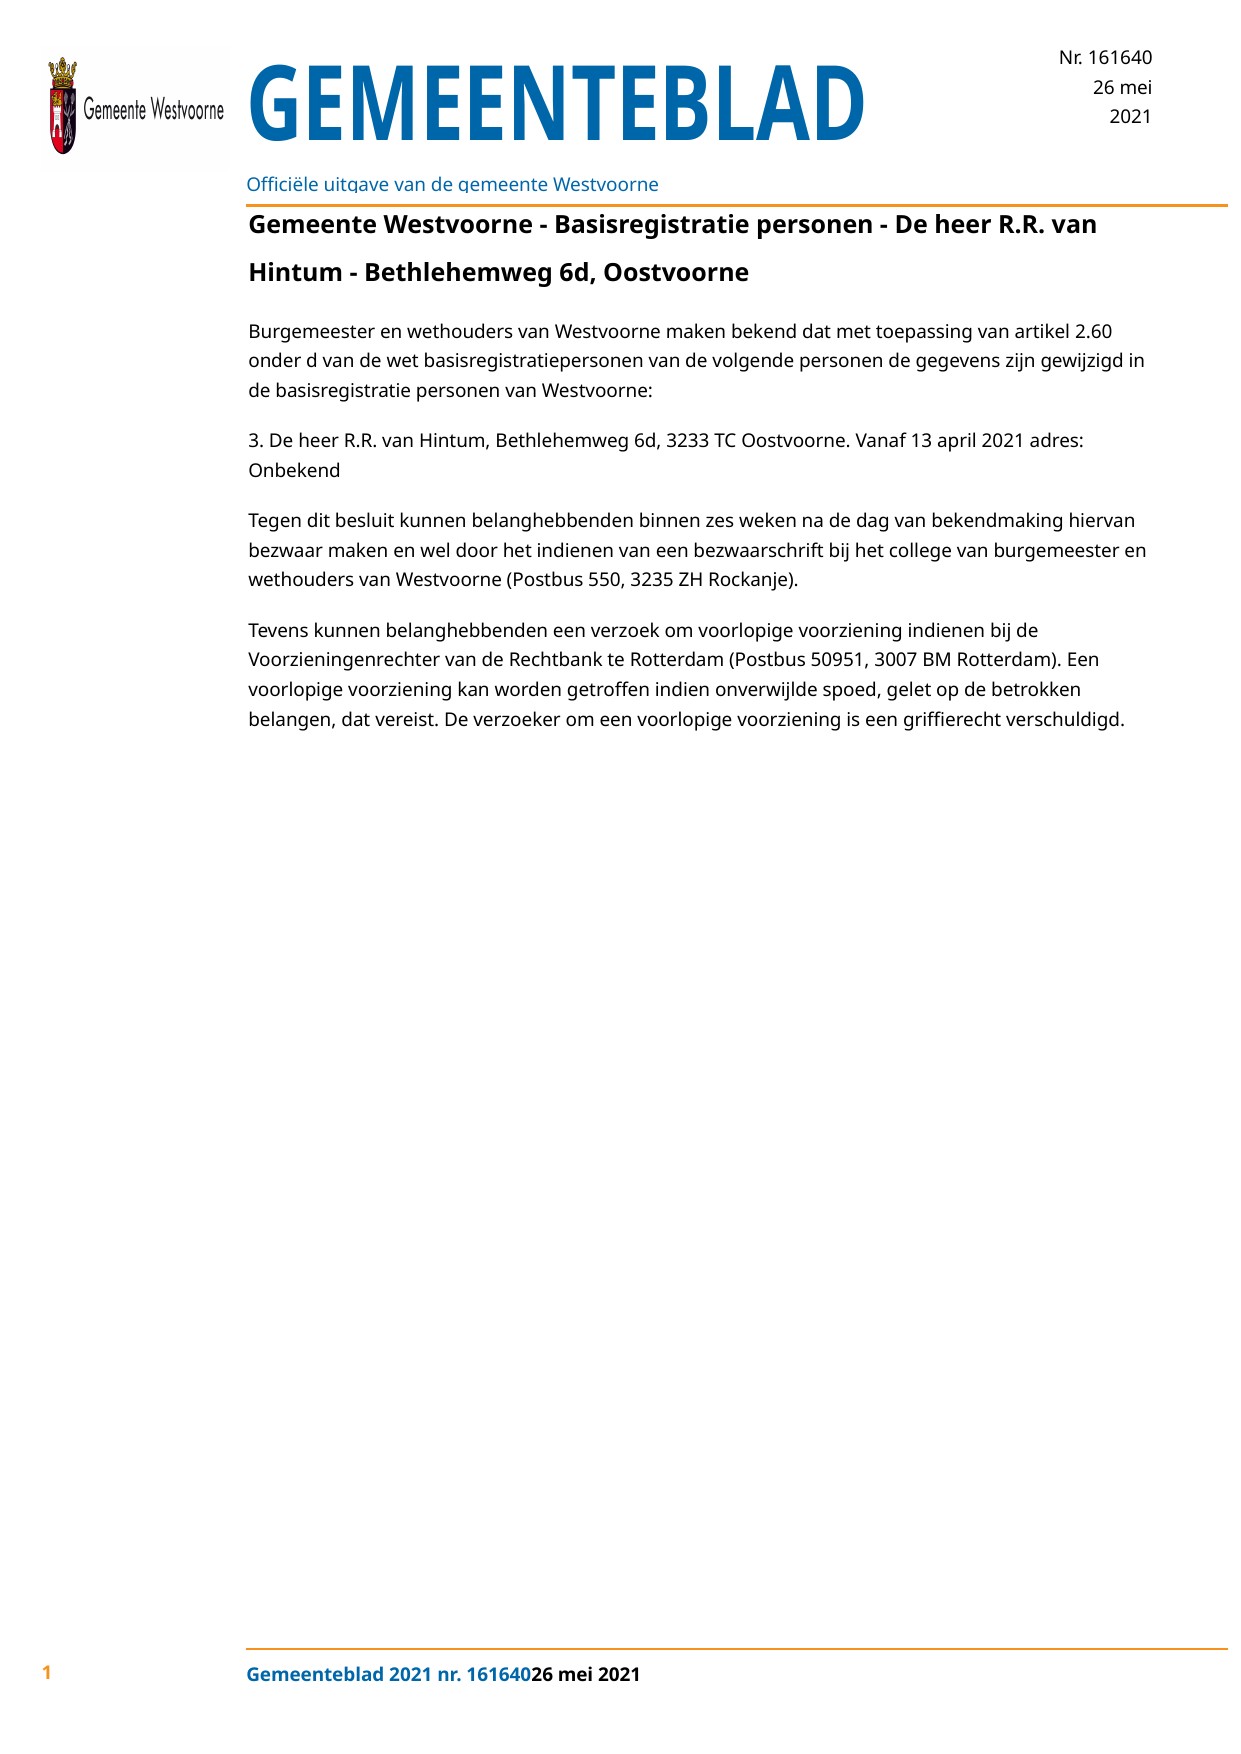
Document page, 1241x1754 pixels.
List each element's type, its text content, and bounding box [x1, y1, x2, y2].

picture [41, 47, 231, 172]
text Tevens kunnen belanghebbenden een verzoek om voorlopige voorziening indienen bij de Voorzieningenrechter van de Rechtbank te Rotterdam (Postbus 50951, 3007 BM Rotterdam). Een voorlopige voorziening kan worden getroffen indien onverwijlde spoed, gelet op de betrokken belangen, dat vereist. De verzoeker om een voorlopige voorziening is een griffierecht verschuldigd. [248, 617, 1152, 732]
text Burgemeester en wethouders van Westvoorne maken bekend dat met toepassing van artikel 2.60 onder d van de wet basisregistratiepersonen van de volgende personen de gegevens zijn gewijzigd in de basisregistratie personen van Westvoorne: [248, 318, 1152, 403]
text Tegen dit besluit kunnen belanghebbenden binnen zes weken na de dag van bekendmaking hiervan bezwaar maken en wel door het indienen van een bezwaarschrift bij het college van burgemeester en wethouders van Westvoorne (Postbus 550, 3235 ZH Rockanje). [248, 507, 1152, 592]
text 3. De heer R.R. van Hintum, Bethlehemweg 6d, 3233 TC Oostvoorne. Vanaf 13 april 2021 adres: Onbekend [248, 427, 1152, 483]
text Gemeente Westvoorne - Basisregistratie personen - De heer R.R. van Hintum - Bethlehemweg 6d, Oostvoorne [248, 207, 1152, 288]
